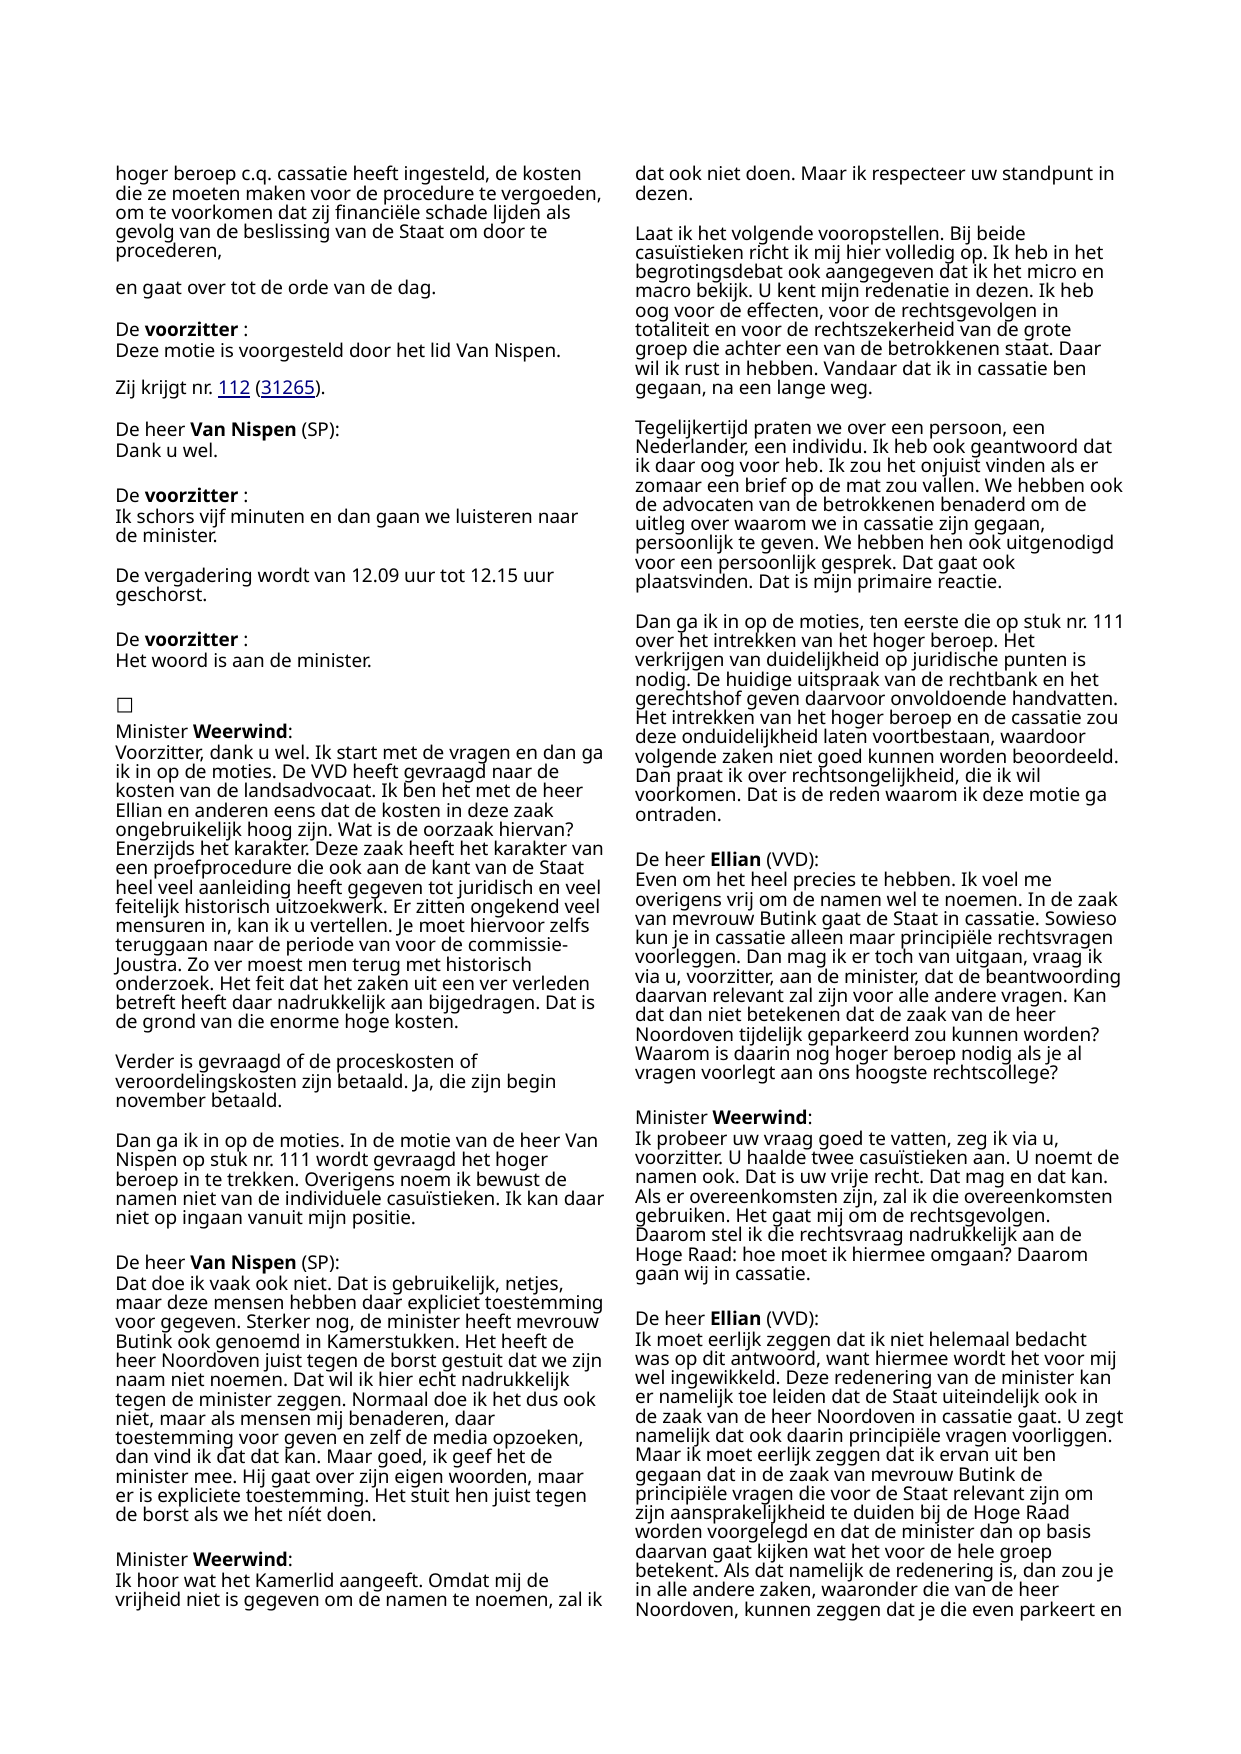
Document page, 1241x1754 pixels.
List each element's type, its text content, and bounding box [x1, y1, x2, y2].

text De voorzitter : [115, 482, 605, 508]
text Het woord is aan de minister. [115, 652, 605, 671]
text De voorzitter : [115, 316, 605, 342]
text Ik moet eerlijk zeggen dat ik niet helemaal bedacht was op dit antwoord, want hiermee wordt het voor mij wel ingewikkeld. Deze redenering van de minister kan er namelijk toe leiden dat de Staat uiteindelijk ook in de zaak van de heer Noordoven in cassatie gaat. U zegt namelijk dat ook daarin principiële vragen voorliggen. Maar ik moet eerlijk zeggen dat ik ervan uit ben gegaan dat in de zaak van mevrouw Butink de principiële vragen die voor de Staat relevant zijn om zijn aansprakelijkheid te duiden bij de Hoge Raad worden voorgelegd en dat de minister dan op basis daarvan gaat kijken wat het voor de hele groep betekent. Als dat namelijk de redenering is, dan zou je in alle andere zaken, waaronder die van de heer Noordoven, kunnen zeggen dat je die even parkeert en [635, 1331, 1125, 1620]
text De heer Van Nispen (SP): [115, 416, 605, 442]
text Ik hoor wat het Kamerlid aangeeft. Omdat mij de vrijheid niet is gegeven om de namen te noemen, zal ik [115, 1572, 605, 1611]
text Minister Weerwind: [635, 1104, 1125, 1130]
text De heer Ellian (VVD): [635, 846, 1125, 871]
text en gaat over tot de orde van de dag. [115, 279, 605, 299]
text dat ook niet doen. Maar ik respecteer uw standpunt in dezen. [635, 165, 1125, 204]
text Even om het heel precies te hebben. Ik voel me overigens vrij om de namen wel te noemen. In de zaak van mevrouw Butink gaat de Staat in cassatie. Sowieso kun je in cassatie alleen maar principiële rechtsvragen voorleggen. Dan mag ik er toch van uitgaan, vraag ik via u, voorzitter, aan de minister, dat de beantwoording daarvan relevant zal zijn voor alle andere vragen. Kan dat dan niet betekenen dat de zaak van de heer Noordoven tijdelijk geparkeerd zou kunnen worden? Waarom is daarin nog hoger beroep nodig als je al vragen voorlegt aan ons hoogste rechtscollege? [635, 871, 1125, 1083]
text De heer Ellian (VVD): [635, 1305, 1125, 1331]
text Deze motie is voorgesteld door het lid Van Nispen. [115, 342, 605, 361]
text ⬜ [115, 692, 605, 718]
text Tegelijkertijd praten we over een persoon, een Nederlander, een individu. Ik heb ook geantwoord dat ik daar oog voor heb. Ik zou het onjuist vinden als er zomaar een brief op de mat zou vallen. We hebben ook de advocaten van de betrokkenen benaderd om de uitleg over waarom we in cassatie zijn gegaan, persoonlijk te geven. We hebben hen ook uitgenodigd voor een persoonlijk gesprek. Dat gaat ook plaatsvinden. Dat is mijn primaire reactie. [635, 419, 1125, 592]
text Dan ga ik in op de moties. In de motie van de heer Van Nispen op stuk nr. 111 wordt gevraagd het hoger beroep in te trekken. Overigens noem ik bewust de namen niet van de individuele casuïstieken. Ik kan daar niet op ingaan vanuit mijn positie. [115, 1132, 605, 1228]
text De voorzitter : [115, 626, 605, 652]
text Minister Weerwind: [115, 1546, 605, 1572]
text Dat doe ik vaak ook niet. Dat is gebruikelijk, netjes, maar deze mensen hebben daar expliciet toestemming voor gegeven. Sterker nog, de minister heeft mevrouw Butink ook genoemd in Kamerstukken. Het heeft de heer Noordoven juist tegen de borst gestuit dat we zijn naam niet noemen. Dat wil ik hier echt nadrukkelijk tegen de minister zeggen. Normaal doe ik het dus ook niet, maar als mensen mij benaderen, daar toestemming voor geven en zelf de media opzoeken, dan vind ik dat dat kan. Maar goed, ik geef het de minister mee. Hij gaat over zijn eigen woorden, maar er is expliciete toestemming. Het stuit hen juist tegen de borst als we het níét doen. [115, 1275, 605, 1526]
text De heer Van Nispen (SP): [115, 1249, 605, 1275]
text Verder is gevraagd of de proceskosten of veroordelingskosten zijn betaald. Ja, die zijn begin november betaald. [115, 1053, 605, 1111]
text De vergadering wordt van 12.09 uur tot 12.15 uur geschorst. [115, 567, 605, 606]
text Dan ga ik in op de moties, ten eerste die op stuk nr. 111 over het intrekken van het hoger beroep. Het verkrijgen van duidelijkheid op juridische punten is nodig. De huidige uitspraak van de rechtbank en het gerechtshof geven daarvoor onvoldoende handvatten. Het intrekken van het hoger beroep en de cassatie zou deze onduidelijkheid laten voortbestaan, waardoor volgende zaken niet goed kunnen worden beoordeeld. Dan praat ik over rechtsongelijkheid, die ik wil voorkomen. Dat is de reden waarom ik deze motie ga ontraden. [635, 613, 1125, 825]
text Laat ik het volgende vooropstellen. Bij beide casuïstieken richt ik mij hier volledig op. Ik heb in het begrotingsdebat ook aangegeven dat ik het micro en macro bekijk. U kent mijn redenatie in dezen. Ik heb oog voor de effecten, voor de rechtsgevolgen in totaliteit en voor de rechtszekerheid van de grote groep die achter een van de betrokkenen staat. Daar wil ik rust in hebben. Vandaar dat ik in cassatie ben gegaan, na een lange weg. [635, 224, 1125, 398]
text hoger beroep c.q. cassatie heeft ingesteld, de kosten die ze moeten maken voor de procedure te vergoeden, om te voorkomen dat zij financiële schade lijden als gevolg van de beslissing van de Staat om door te procederen, [115, 165, 605, 262]
text Zij krijgt nr. 112 (31265). [115, 379, 605, 398]
text Ik schors vijf minuten en dan gaan we luisteren naar de minister. [115, 508, 605, 546]
text Ik probeer uw vraag goed te vatten, zeg ik via u, voorzitter. U haalde twee casuïstieken aan. U noemt de namen ook. Dat is uw vrije recht. Dat mag en dat kan. Als er overeenkomsten zijn, zal ik die overeenkomsten gebruiken. Het gaat mij om de rechtsgevolgen. Daarom stel ik die rechtsvraag nadrukkelijk aan de Hoge Raad: hoe moet ik hiermee omgaan? Daarom gaan wij in cassatie. [635, 1130, 1125, 1284]
text Voorzitter, dank u wel. Ik start met de vragen en dan ga ik in op de moties. De VVD heeft gevraagd naar de kosten van de landsadvocaat. Ik ben het met de heer Ellian en anderen eens dat de kosten in deze zaak ongebruikelijk hoog zijn. Wat is de oorzaak hiervan? Enerzijds het karakter. Deze zaak heeft het karakter van een proefprocedure die ook aan de kant van de Staat heel veel aanleiding heeft gegeven tot juridisch en veel feitelijk historisch uitzoekwerk. Er zitten ongekend veel mensuren in, kan ik u vertellen. Je moet hiervoor zelfs teruggaan naar de periode van voor de commissie-Joustra. Zo ver moest men terug met historisch onderzoek. Het feit dat het zaken uit een ver verleden betreft heeft daar nadrukkelijk aan bijgedragen. Dat is de grond van die enorme hoge kosten. [115, 744, 605, 1033]
text Minister Weerwind: [115, 718, 605, 744]
text Dank u wel. [115, 442, 605, 461]
